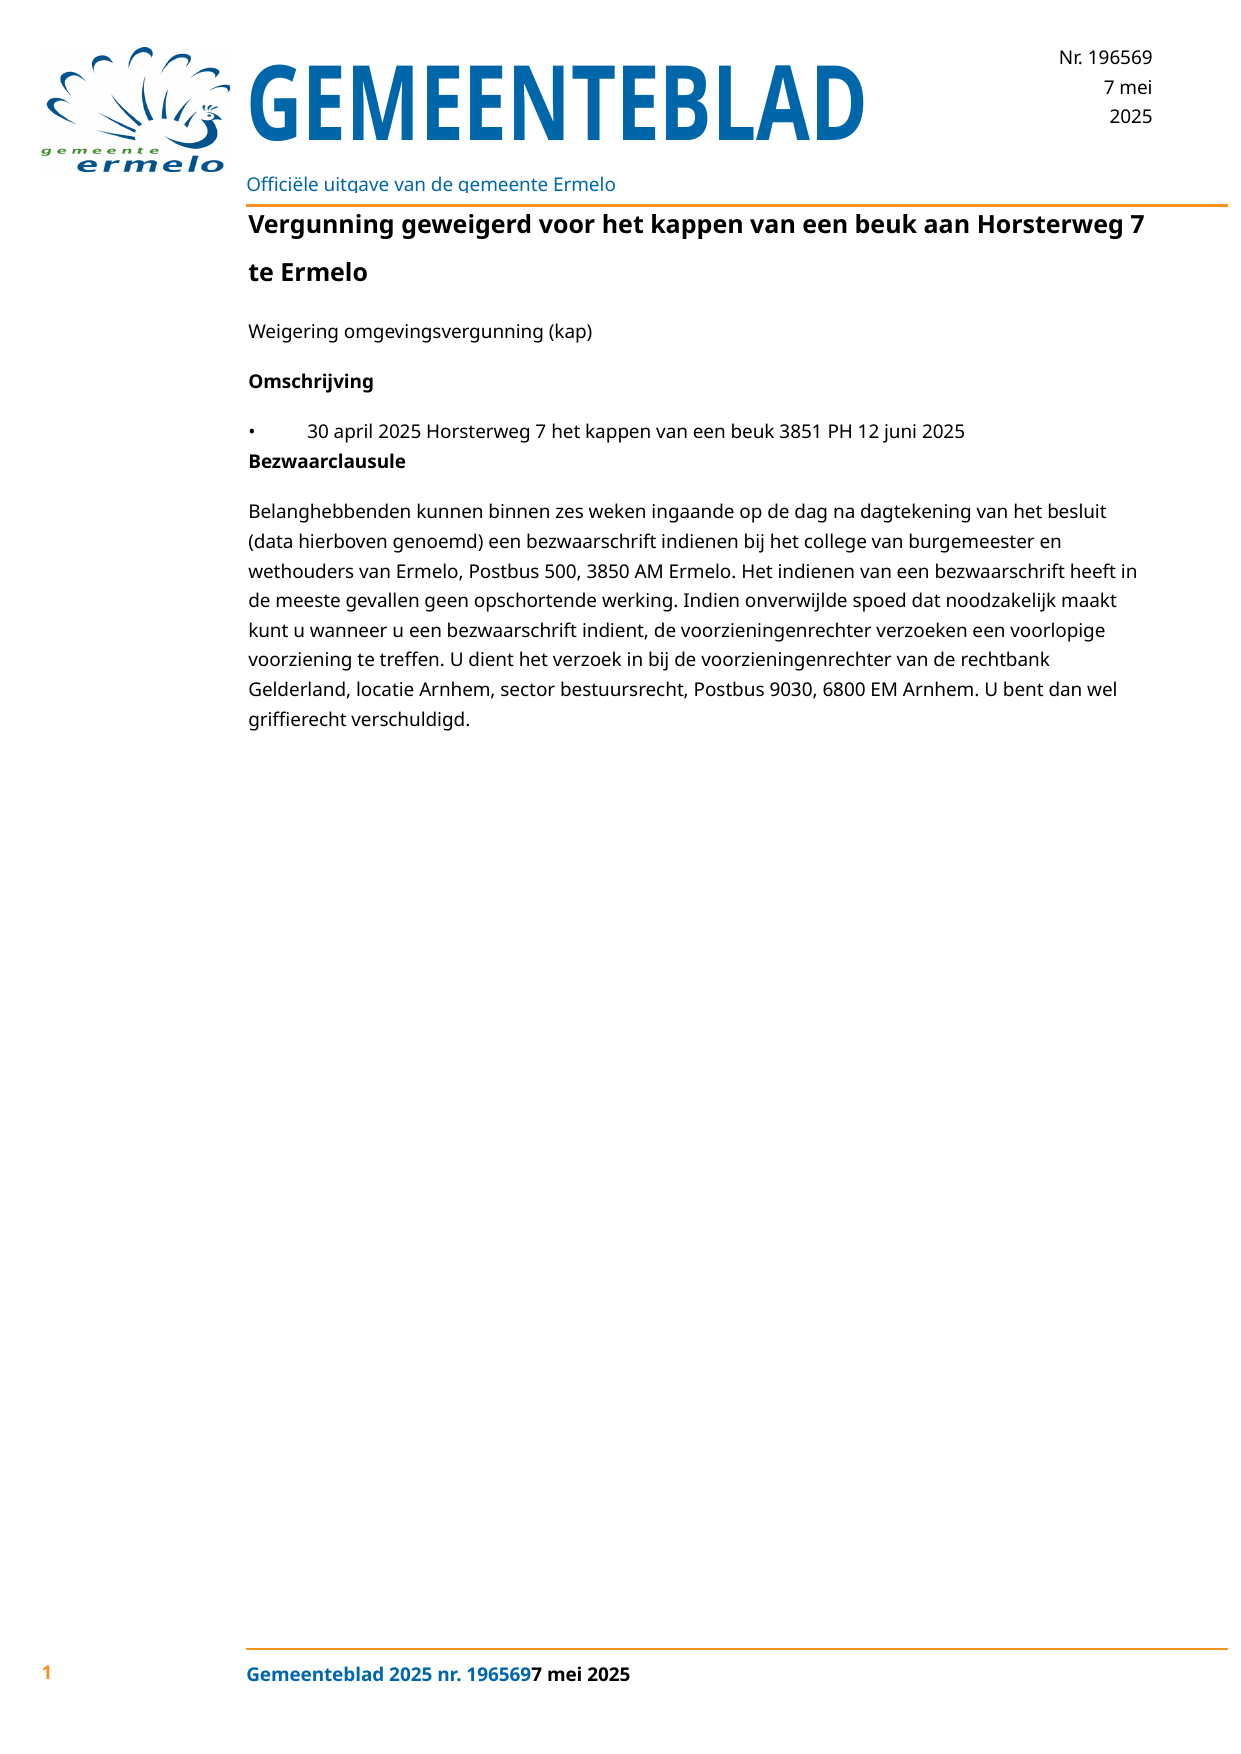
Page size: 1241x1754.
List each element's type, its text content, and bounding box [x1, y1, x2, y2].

text Omschrijving [248, 368, 1152, 394]
text Bezwaarclausule [248, 448, 1152, 474]
text Belanghebbenden kunnen binnen zes weken ingaande op de dag na dagtekening van het besluit (data hierboven genoemd) een bezwaarschrift indienen bij het college van burgemeester en wethouders van Ermelo, Postbus 500, 3850 AM Ermelo. Het indienen van een bezwaarschrift heeft in de meeste gevallen geen opschortende werking. Indien onverwijlde spoed dat noodzakelijk maakt kunt u wanneer u een bezwaarschrift indient, de voorzieningenrechter verzoeken een voorlopige voorziening te treffen. U dient het verzoek in bij de voorzieningenrechter van de rechtbank Gelderland, locatie Arnhem, sector bestuursrecht, Postbus 9030, 6800 EM Arnhem. U bent dan wel griffierecht verschuldigd. [248, 499, 1152, 732]
text Vergunning geweigerd voor het kappen van een beuk aan Horsterweg 7 te Ermelo [248, 207, 1152, 288]
picture [41, 47, 231, 172]
list 30 april 2025 Horsterweg 7 het kappen van een beuk 3851 PH 12 juni 2025 [248, 419, 1152, 444]
text Weigering omgevingsvergunning (kap) [248, 318, 1152, 344]
